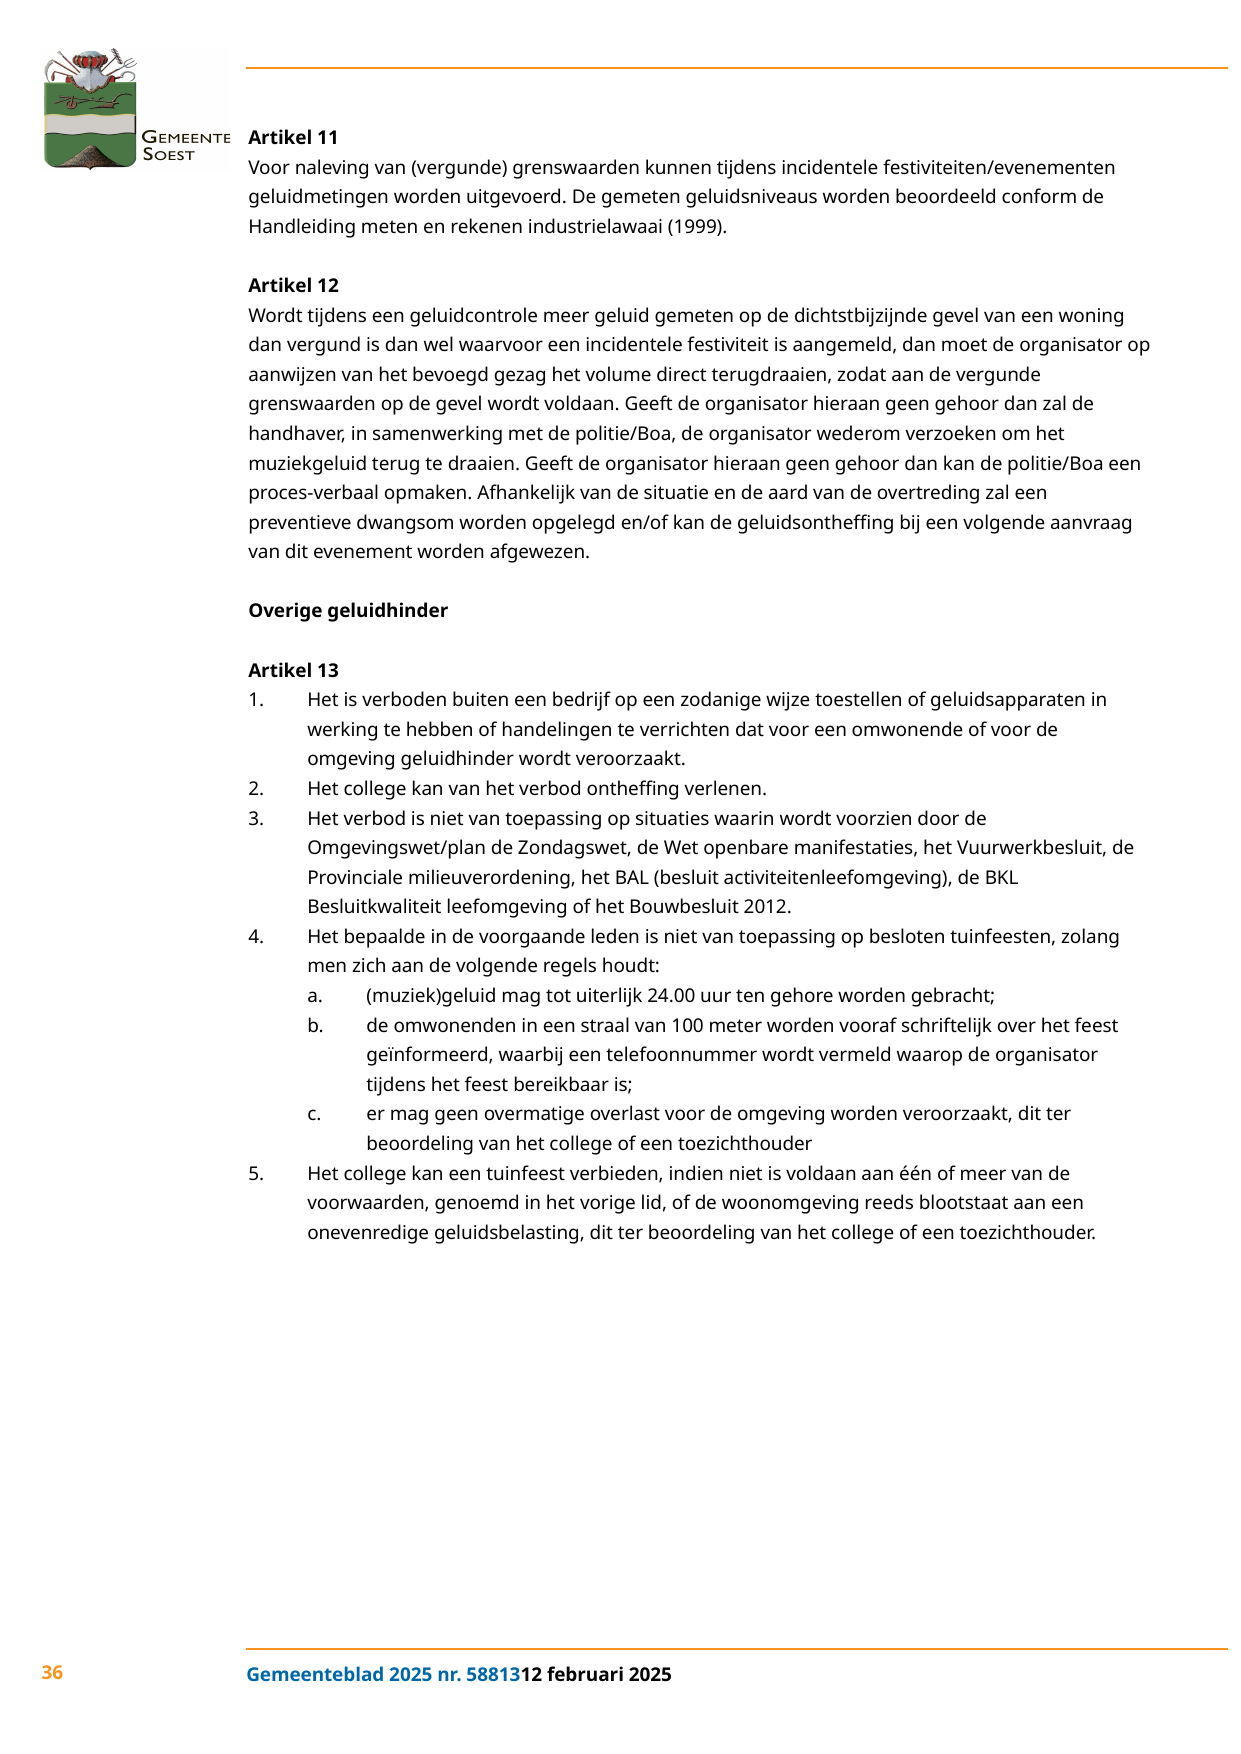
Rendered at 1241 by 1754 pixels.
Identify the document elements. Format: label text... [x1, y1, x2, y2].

list de omwonenden in een straal van 100 meter worden vooraf schriftelijk over het feest geïnformeerd, waarbij een telefoonnummer wordt vermeld waarop de organisator tijdens het feest bereikbaar is; [307, 1012, 1152, 1097]
list Het verbod is niet van toepassing op situaties waarin wordt voorzien door de Omgevingswet/plan de Zondagswet, de Wet openbare manifestaties, het Vuurwerkbesluit, de Provinciale milieuverordening, het BAL (besluit activiteitenleefomgeving), de BKL Besluitkwaliteit leefomgeving of het Bouwbesluit 2012. [248, 805, 1152, 919]
text Artikel 12 [248, 272, 1152, 298]
list Het college kan een tuinfeest verbieden, indien niet is voldaan aan één of meer van de voorwaarden, genoemd in het vorige lid, of de woonomgeving reeds blootstaat aan een onevenredige geluidsbelasting, dit ter beoordeling van het college of een toezichthouder. [248, 1160, 1152, 1245]
text Voor naleving van (vergunde) grenswaarden kunnen tijdens incidentele festiviteiten/evenementen geluidmetingen worden uitgevoerd. De gemeten geluidsniveaus worden beoordeeld conform de Handleiding meten en rekenen industrielawaai (1999). [248, 154, 1152, 239]
text Overige geluidhinder [248, 598, 1152, 623]
text Artikel 13 [248, 657, 1152, 683]
text Artikel 11 [248, 124, 1152, 150]
text Wordt tijdens een geluidcontrole meer geluid gemeten op de dichtstbijzijnde gevel van een woning dan vergund is dan wel waarvoor een incidentele festiviteit is aangemeld, dan moet de organisator op aanwijzen van het bevoegd gezag het volume direct terugdraaien, zodat aan de vergunde grenswaarden op de gevel wordt voldaan. Geeft de organisator hieraan geen gehoor dan zal de handhaver, in samenwerking met de politie/Boa, de organisator wederom verzoeken om het muziekgeluid terug te draaien. Geeft de organisator hieraan geen gehoor dan kan de politie/Boa een proces-verbaal opmaken. Afhankelijk van de situatie en de aard van de overtreding zal een preventieve dwangsom worden opgelegd en/of kan de geluidsontheffing bij een volgende aanvraag van dit evenement worden afgewezen. [248, 302, 1152, 564]
list Het is verboden buiten een bedrijf op een zodanige wijze toestellen of geluidsapparaten in werking te hebben of handelingen te verrichten dat voor een omwonende of voor de omgeving geluidhinder wordt veroorzaakt. [248, 686, 1152, 771]
list Het college kan van het verbod ontheffing verlenen. [248, 775, 1152, 801]
picture [41, 47, 231, 172]
list (muziek)geluid mag tot uiterlijk 24.00 uur ten gehore worden gebracht; [307, 982, 1152, 1008]
list Het bepaalde in de voorgaande leden is niet van toepassing op besloten tuinfeesten, zolang men zich aan de volgende regels houdt: [248, 923, 1152, 978]
list er mag geen overmatige overlast voor de omgeving worden veroorzaakt, dit ter beoordeling van het college of een toezichthouder [307, 1101, 1152, 1156]
